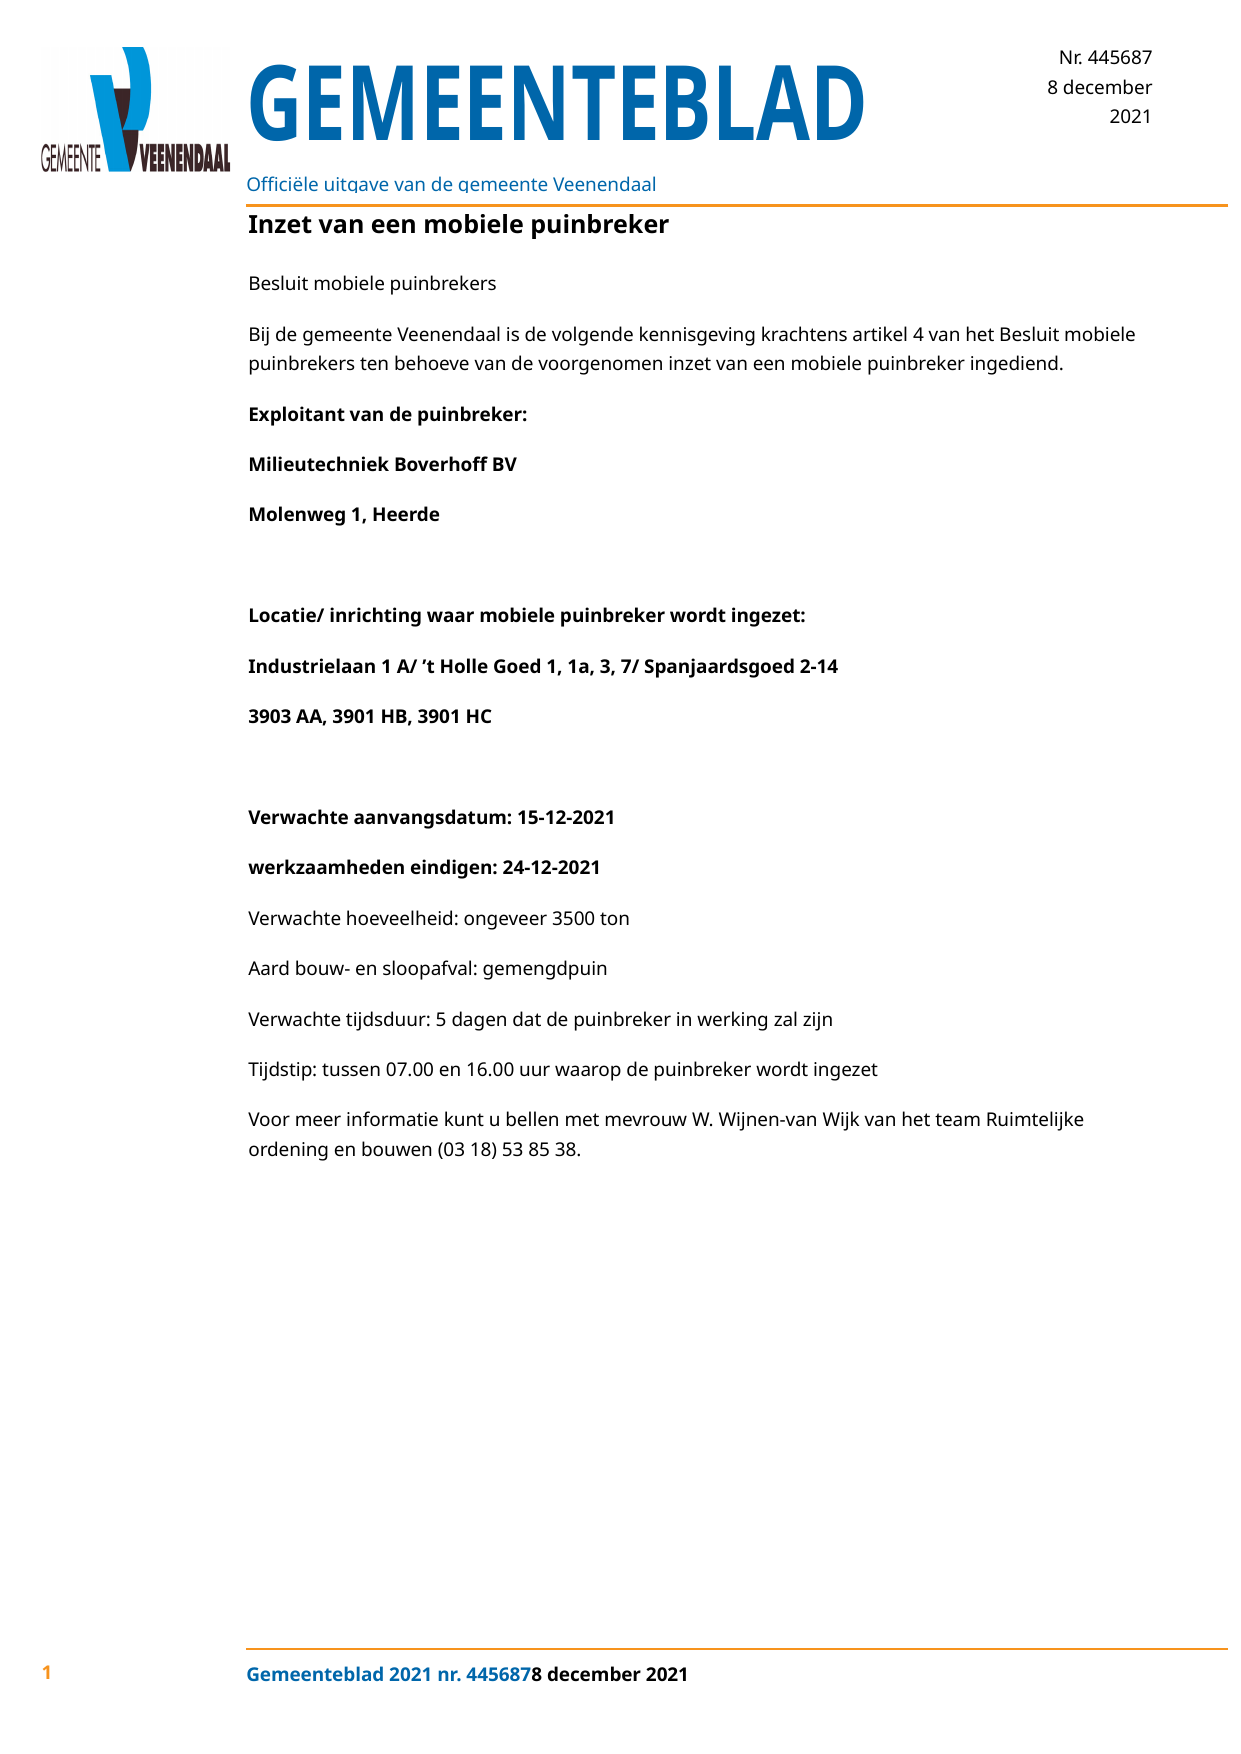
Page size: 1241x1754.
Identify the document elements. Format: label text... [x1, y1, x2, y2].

text Locatie/ inrichting waar mobiele puinbreker wordt ingezet: [248, 602, 1152, 628]
text Molenweg 1, Heerde [248, 502, 1152, 527]
text Tijdstip: tussen 07.00 en 16.00 uur waarop de puinbreker wordt ingezet [248, 1056, 1152, 1082]
text Industrielaan 1 A/ ’t Holle Goed 1, 1a, 3, 7/ Spanjaardsgoed 2-14 [248, 653, 1152, 678]
text 3903 AA, 3901 HB, 3901 HC [248, 703, 1152, 729]
text Besluit mobiele puinbrekers [248, 270, 1152, 296]
text Inzet van een mobiele puinbreker [248, 207, 1152, 241]
picture [41, 47, 130, 172]
text Exploitant van de puinbreker: [248, 401, 1152, 426]
text werkzaamheden eindigen: 24-12-2021 [248, 854, 1152, 880]
text Aard bouw- en sloopafval: gemengdpuin [248, 955, 1152, 981]
text Voor meer informatie kunt u bellen met mevrouw W. Wijnen-van Wijk van het team Ruimtelijke ordening en bouwen (03 18) 53 85 38. [248, 1107, 1152, 1162]
text Milieutechniek Boverhoff BV [248, 451, 1152, 477]
text Verwachte hoeveelheid: ongeveer 3500 ton [248, 905, 1152, 931]
picture [123, 47, 231, 172]
text Verwachte tijdsduur: 5 dagen dat de puinbreker in werking zal zijn [248, 1006, 1152, 1031]
text Verwachte aanvangsdatum: 15-12-2021 [248, 804, 1152, 830]
text Bij de gemeente Veenendaal is de volgende kennisgeving krachtens artikel 4 van het Besluit mobiele puinbrekers ten behoeve van de voorgenomen inzet van een mobiele puinbreker ingediend. [248, 321, 1152, 376]
